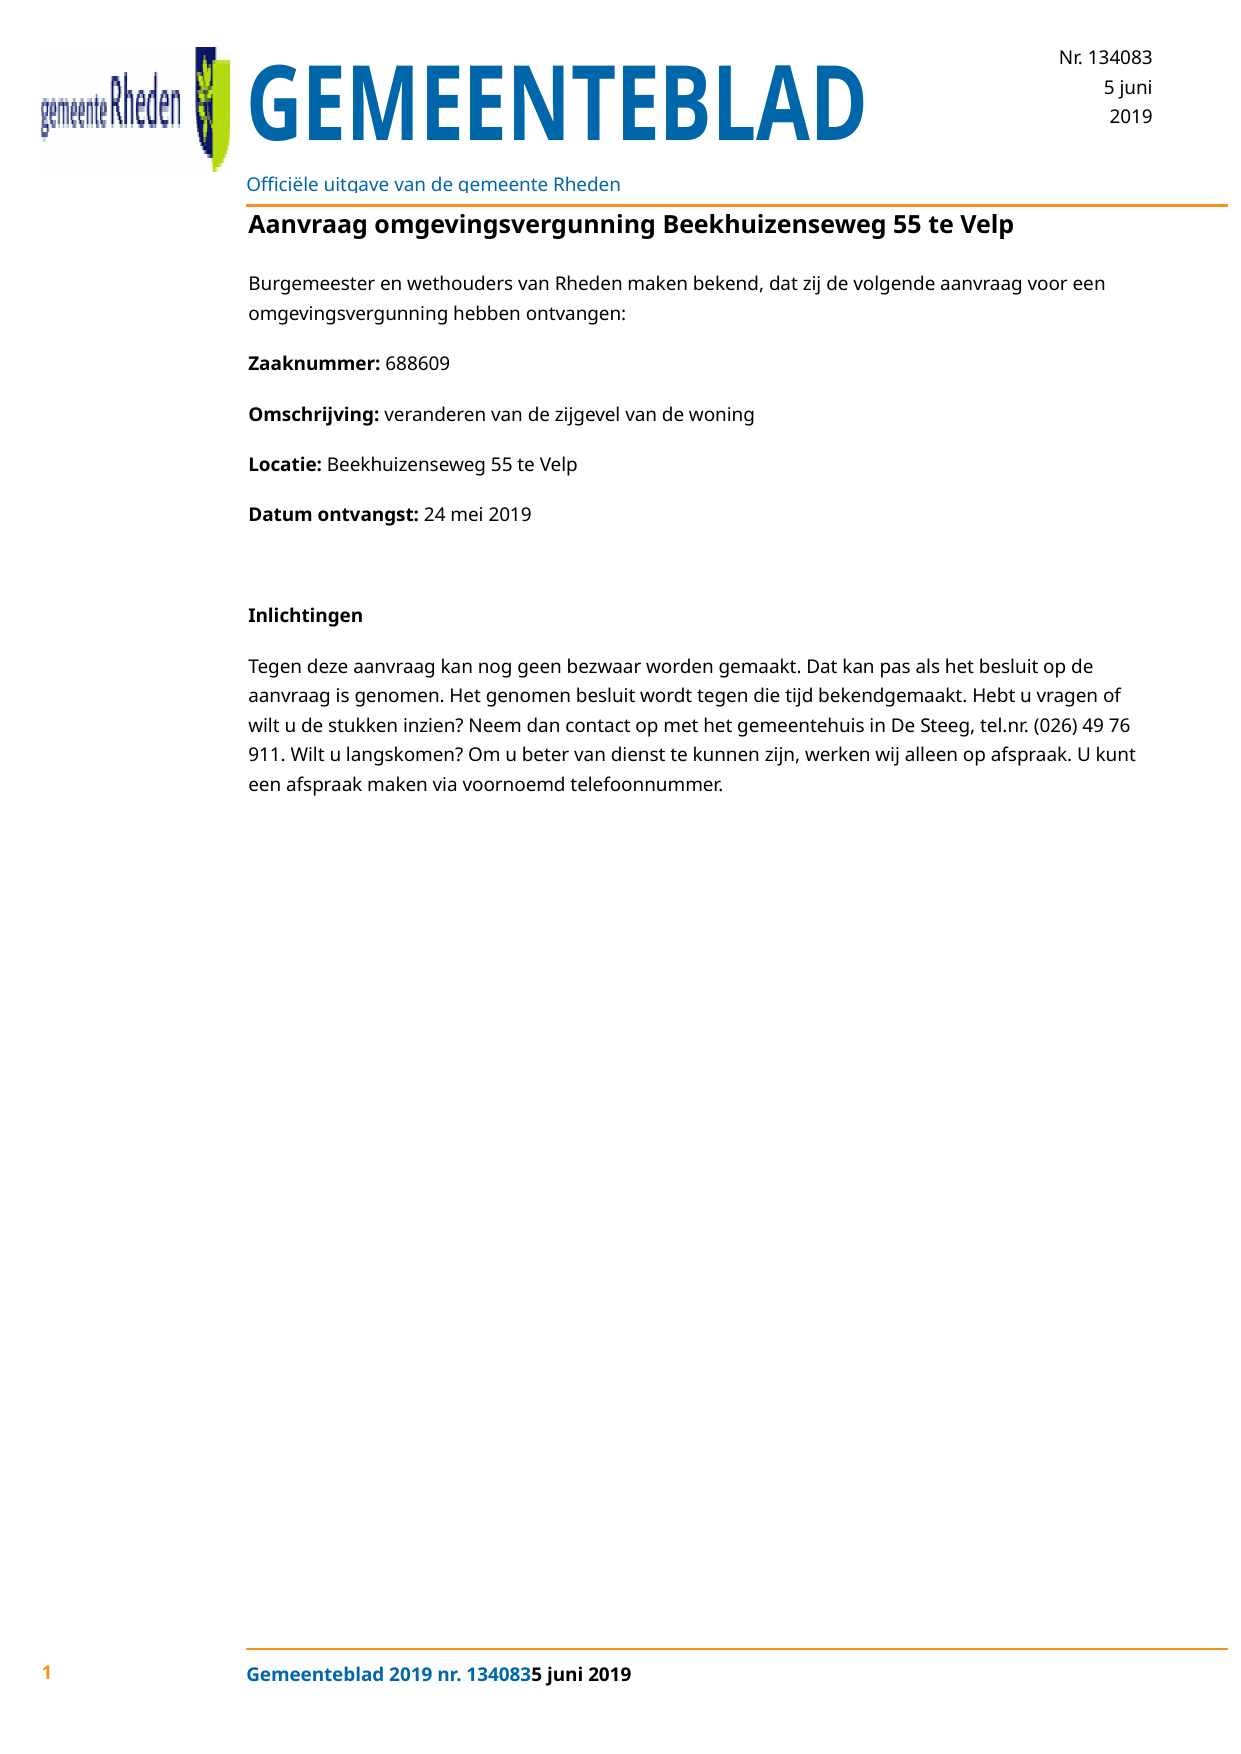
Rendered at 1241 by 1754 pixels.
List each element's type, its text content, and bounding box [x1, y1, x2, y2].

text Aanvraag omgevingsvergunning Beekhuizenseweg 55 te Velp [248, 207, 1152, 241]
text Burgemeester en wethouders van Rheden maken bekend, dat zij de volgende aanvraag voor een omgevingsvergunning hebben ontvangen: [248, 270, 1152, 326]
text Inlichtingen [248, 602, 1152, 628]
picture [41, 47, 231, 172]
text Tegen deze aanvraag kan nog geen bezwaar worden gemaakt. Dat kan pas als het besluit op de aanvraag is genomen. Het genomen besluit wordt tegen die tijd bekendgemaakt. Hebt u vragen of wilt u de stukken inzien? Neem dan contact op met het gemeentehuis in De Steeg, tel.nr. (026) 49 76 911. Wilt u langskomen? Om u beter van dienst te kunnen zijn, werken wij alleen op afspraak. U kunt een afspraak maken via voornoemd telefoonnummer. [248, 653, 1152, 797]
text Locatie: Beekhuizenseweg 55 te Velp [248, 451, 1152, 477]
text Zaaknummer: 688609 [248, 350, 1152, 376]
text Datum ontvangst: 24 mei 2019 [248, 502, 1152, 527]
text Omschrijving: veranderen van de zijgevel van de woning [248, 401, 1152, 426]
